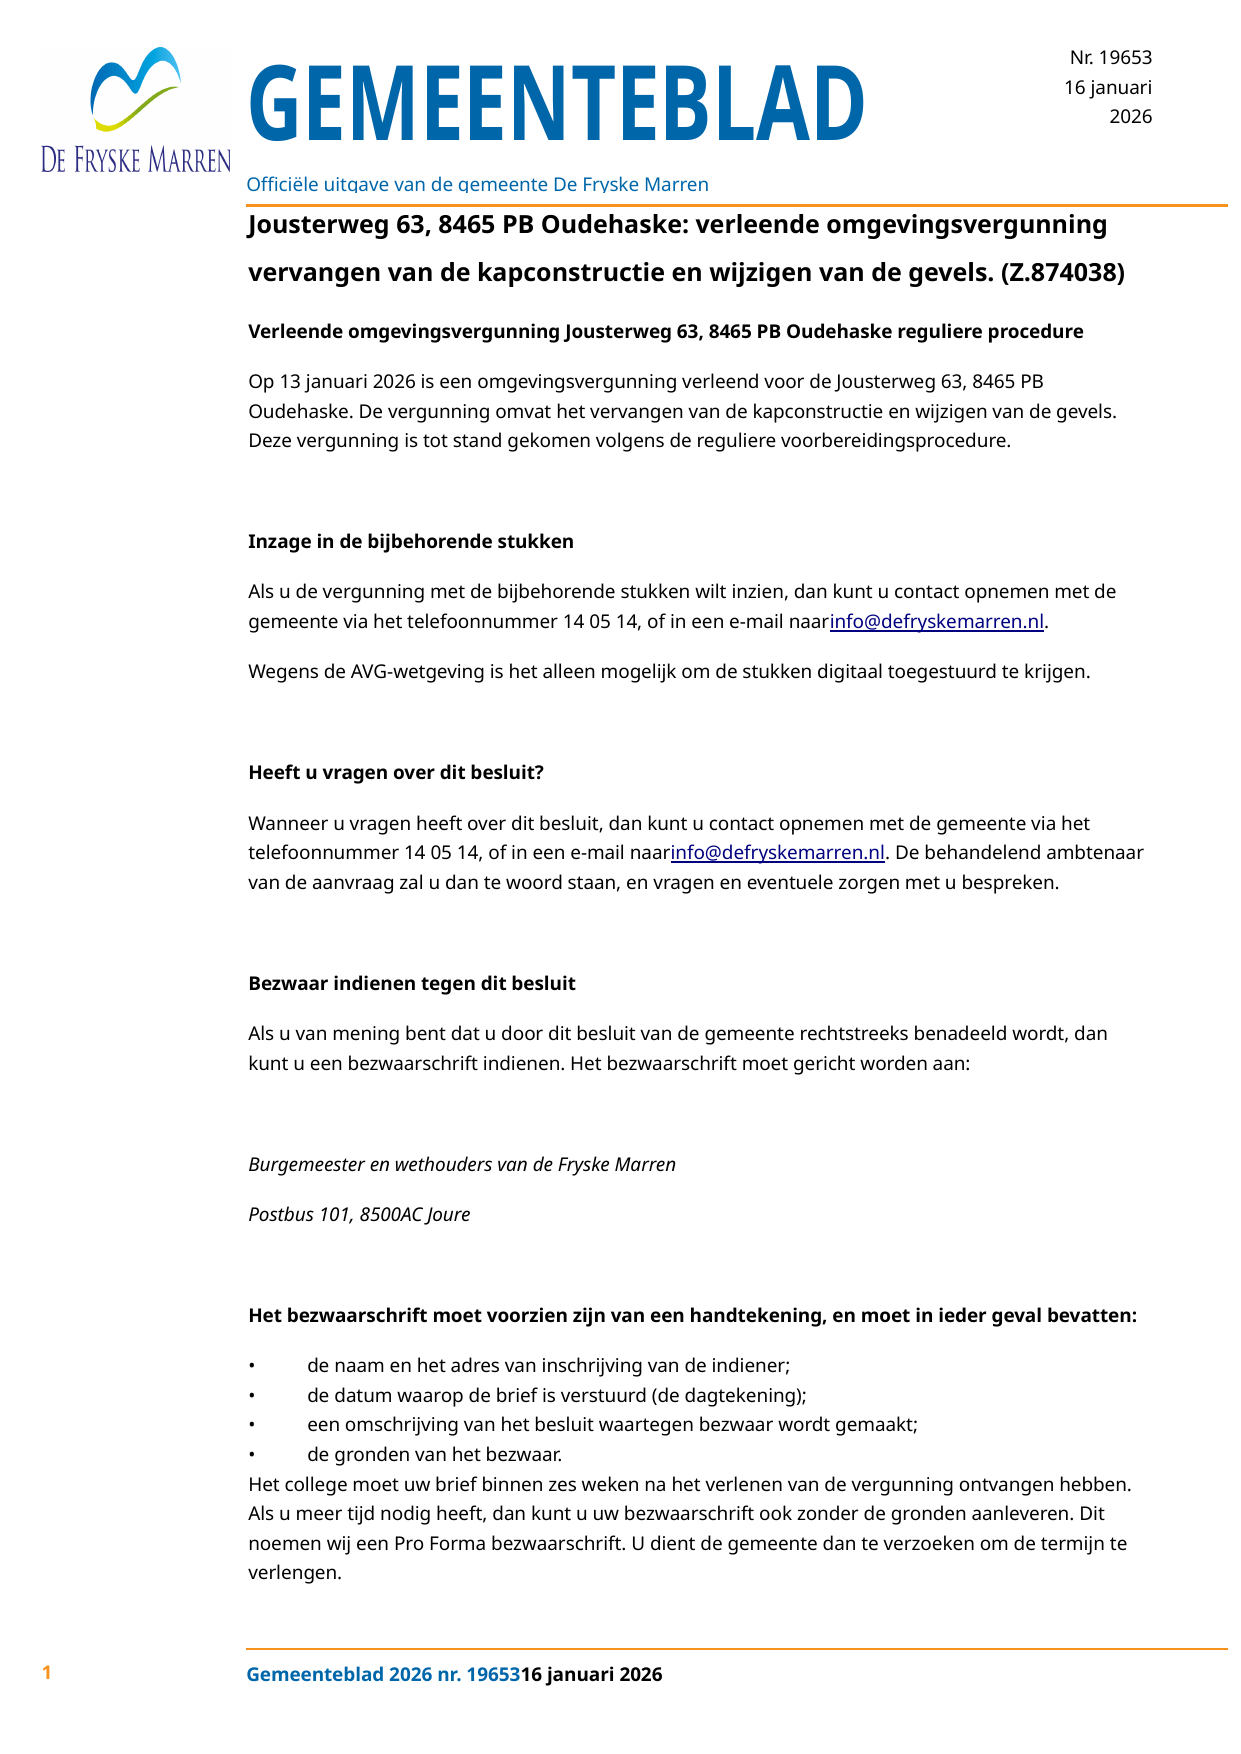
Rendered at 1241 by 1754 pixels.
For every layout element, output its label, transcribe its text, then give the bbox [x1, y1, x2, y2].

text Bezwaar indienen tegen dit besluit [248, 970, 1152, 996]
text Op 13 januari 2026 is een omgevingsvergunning verleend voor de Jousterweg 63, 8465 PB Oudehaske. De vergunning omvat het vervangen van de kapconstructie en wijzigen van de gevels. Deze vergunning is tot stand gekomen volgens de reguliere voorbereidingsprocedure. [248, 368, 1152, 453]
text Wegens de AVG-wetgeving is het alleen mogelijk om de stukken digitaal toegestuurd te krijgen. [248, 659, 1152, 684]
text Wanneer u vragen heeft over dit besluit, dan kunt u contact opnemen met de gemeente via het telefoonnummer 14 05 14, of in een e-mail naarinfo@defryskemarren.nl. De behandelend ambtenaar van de aanvraag zal u dan te woord staan, en vragen en eventuele zorgen met u bespreken. [248, 810, 1152, 895]
picture [41, 47, 231, 172]
list de gronden van het bezwaar. [248, 1441, 1152, 1467]
text Burgemeester en wethouders van de Fryske Marren [248, 1151, 1152, 1177]
text Jousterweg 63, 8465 PB Oudehaske: verleende omgevingsvergunning vervangen van de kapconstructie en wijzigen van de gevels. (Z.874038) [248, 207, 1152, 288]
list de naam en het adres van inschrijving van de indiener; [248, 1352, 1152, 1378]
text Verleende omgevingsvergunning Jousterweg 63, 8465 PB Oudehaske reguliere procedure [248, 318, 1152, 344]
list een omschrijving van het besluit waartegen bezwaar wordt gemaakt; [248, 1412, 1152, 1437]
text Het college moet uw brief binnen zes weken na het verlenen van de vergunning ontvangen hebben. Als u meer tijd nodig heeft, dan kunt u uw bezwaarschrift ook zonder de gronden aanleveren. Dit noemen wij een Pro Forma bezwaarschrift. U dient de gemeente dan te verzoeken om de termijn te verlengen. [248, 1471, 1152, 1585]
text Postbus 101, 8500AC Joure [248, 1201, 1152, 1227]
list de datum waarop de brief is verstuurd (de dagtekening); [248, 1382, 1152, 1408]
text Heeft u vragen over dit besluit? [248, 759, 1152, 785]
text Als u van mening bent dat u door dit besluit van de gemeente rechtstreeks benadeeld wordt, dan kunt u een bezwaarschrift indienen. Het bezwaarschrift moet gericht worden aan: [248, 1020, 1152, 1076]
text Het bezwaarschrift moet voorzien zijn van een handtekening, en moet in ieder geval bevatten: [248, 1302, 1152, 1328]
text Als u de vergunning met de bijbehorende stukken wilt inzien, dan kunt u contact opnemen met de gemeente via het telefoonnummer 14 05 14, of in een e-mail naarinfo@defryskemarren.nl. [248, 579, 1152, 634]
text Inzage in de bijbehorende stukken [248, 528, 1152, 554]
